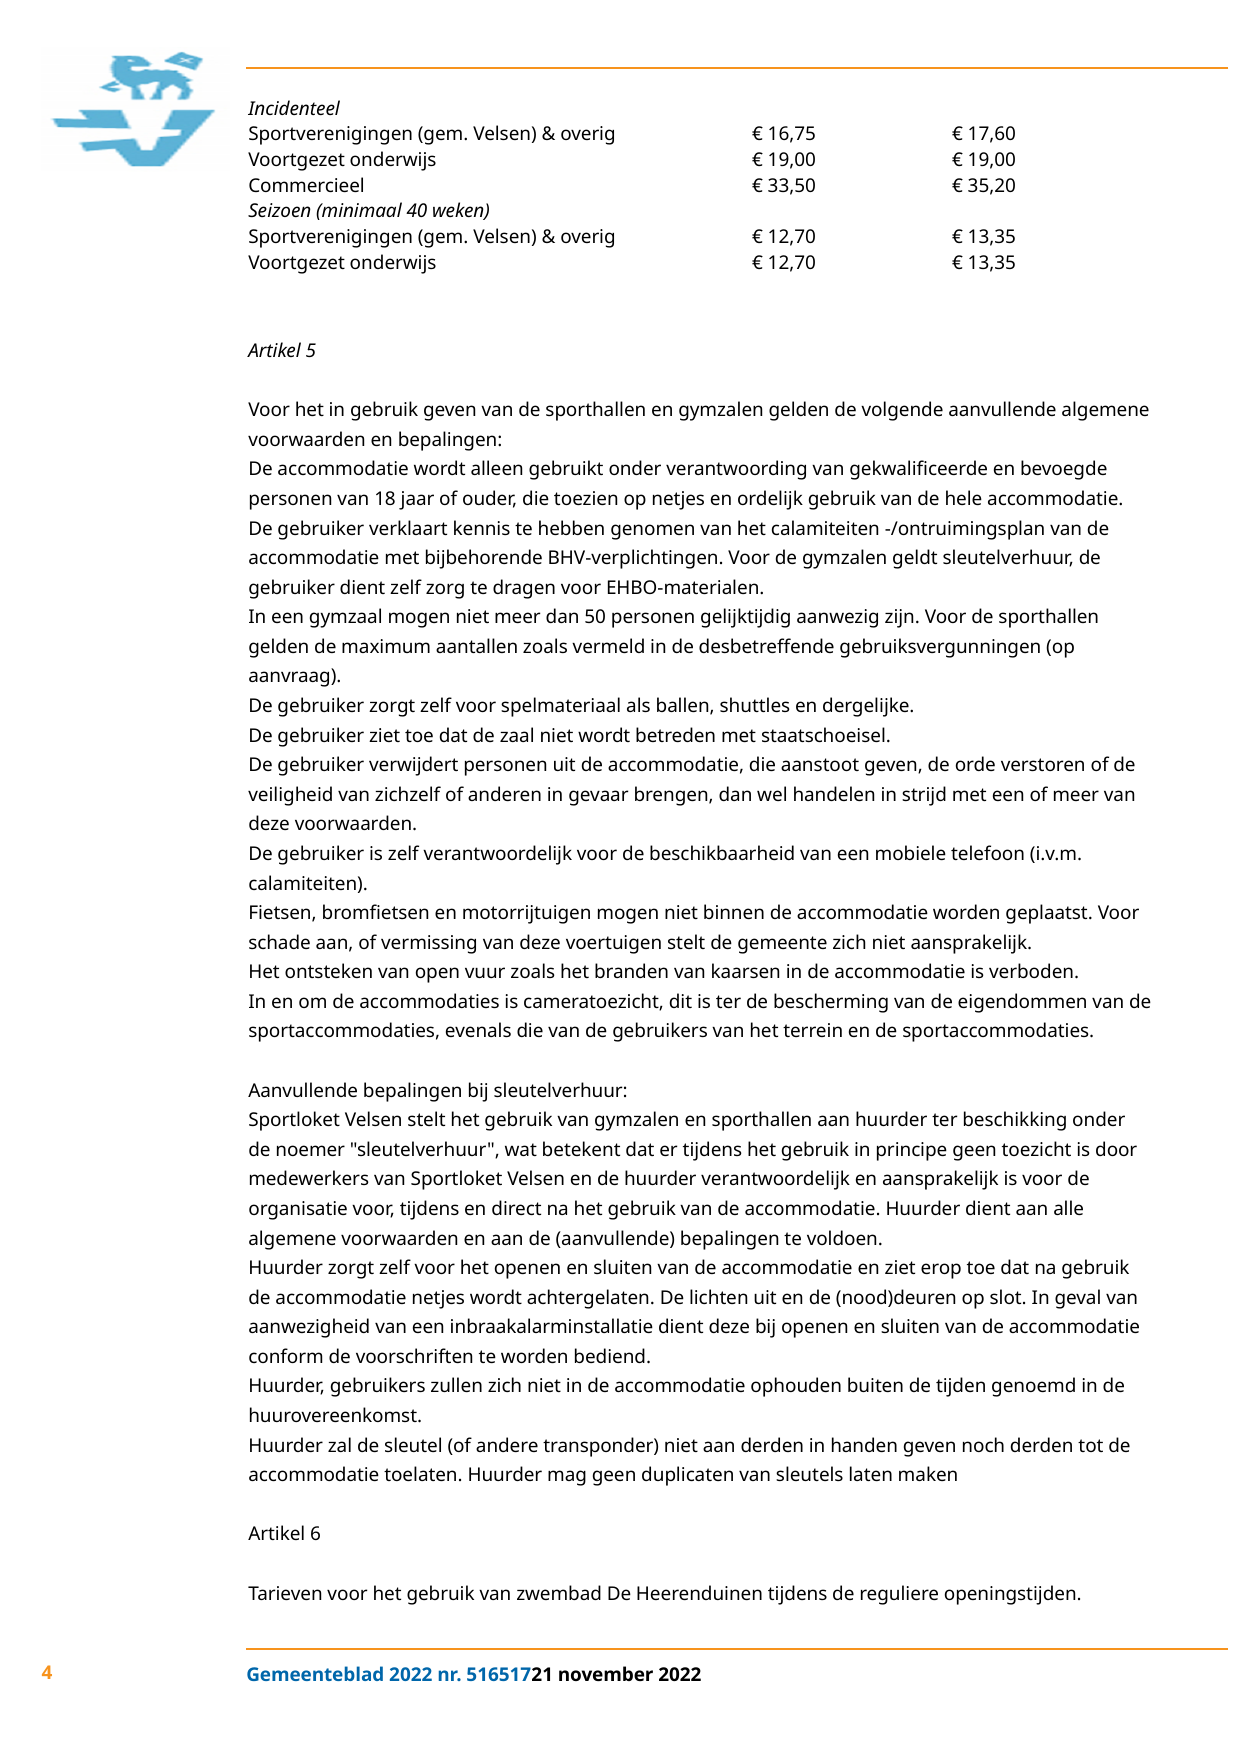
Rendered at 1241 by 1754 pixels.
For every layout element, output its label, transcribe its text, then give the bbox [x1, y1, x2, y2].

table_cell € 13,35 [952, 249, 1152, 275]
text De gebruiker is zelf verantwoordelijk voor de beschikbaarheid van een mobiele telefoon (i.v.m. calamiteiten). [248, 840, 1152, 896]
text Het ontsteken van open vuur zoals het branden van kaarsen in de accommodatie is verboden. [248, 958, 1152, 984]
text De gebruiker verwijdert personen uit de accommodatie, die aanstoot geven, de orde verstoren of de veiligheid van zichzelf of anderen in gevaar brengen, dan wel handelen in strijd met een of meer van deze voorwaarden. [248, 751, 1152, 836]
table_cell Voortgezet onderwijs [248, 249, 752, 275]
table_cell € 17,60 [952, 121, 1152, 146]
text In een gymzaal mogen niet meer dan 50 personen gelijktijdig aanwezig zijn. Voor de sporthallen gelden de maximum aantallen zoals vermeld in de desbetreffende gebruiksvergunningen (op aanvraag). [248, 603, 1152, 688]
table_cell € 13,35 [952, 224, 1152, 249]
table_cell € 19,00 [952, 146, 1152, 172]
text Aanvullende bepalingen bij sleutelverhuur: [248, 1077, 1152, 1103]
table_cell € 12,70 [752, 224, 952, 249]
table_cell Incidenteel [248, 95, 752, 121]
table_cell [952, 95, 1152, 121]
table_cell [752, 95, 952, 121]
table_cell Commercieel [248, 172, 752, 198]
text Sportloket Velsen stelt het gebruik van gymzalen en sporthallen aan huurder ter beschikking onder de noemer "sleutelverhuur", wat betekent dat er tijdens het gebruik in principe geen toezicht is door medewerkers van Sportloket Velsen en de huurder verantwoordelijk en aansprakelijk is voor de organisatie voor, tijdens en direct na het gebruik van de accommodatie. Huurder dient aan alle algemene voorwaarden en aan de (aanvullende) bepalingen te voldoen. [248, 1106, 1152, 1251]
table_cell Sportverenigingen (gem. Velsen) & overig [248, 121, 752, 146]
table_cell Seizoen (minimaal 40 weken) [248, 198, 752, 223]
table_cell [752, 198, 952, 223]
table_cell € 16,75 [752, 121, 952, 146]
table_cell Voortgezet onderwijs [248, 146, 752, 172]
text De gebruiker zorgt zelf voor spelmateriaal als ballen, shuttles en dergelijke. [248, 692, 1152, 718]
table_cell [952, 198, 1152, 223]
text In en om de accommodaties is cameratoezicht, dit is ter de bescherming van de eigendommen van de sportaccommodaties, evenals die van de gebruikers van het terrein en de sportaccommodaties. [248, 988, 1152, 1043]
text Huurder zal de sleutel (of andere transponder) niet aan derden in handen geven noch derden tot de accommodatie toelaten. Huurder mag geen duplicaten van sleutels laten maken [248, 1432, 1152, 1487]
table_cell € 19,00 [752, 146, 952, 172]
table_cell € 12,70 [752, 249, 952, 275]
text De accommodatie wordt alleen gebruikt onder verantwoording van gekwalificeerde en bevoegde personen van 18 jaar of ouder, die toezien op netjes en ordelijk gebruik van de hele accommodatie. De gebruiker verklaart kennis te hebben genomen van het calamiteiten -/ontruimingsplan van de accommodatie met bijbehorende BHV-verplichtingen. Voor de gymzalen geldt sleutelverhuur, de gebruiker dient zelf zorg te dragen voor EHBO-materialen. [248, 456, 1152, 600]
text Tarieven voor het gebruik van zwembad De Heerenduinen tijdens de reguliere openingstijden. [248, 1580, 1152, 1606]
text Voor het in gebruik geven van de sporthallen en gymzalen gelden de volgende aanvullende algemene voorwaarden en bepalingen: [248, 396, 1152, 452]
text Fietsen, bromfietsen en motorrijtuigen mogen niet binnen de accommodatie worden geplaatst. Voor schade aan, of vermissing van deze voertuigen stelt de gemeente zich niet aansprakelijk. [248, 899, 1152, 955]
text Huurder, gebruikers zullen zich niet in de accommodatie ophouden buiten de tijden genoemd in de huurovereenkomst. [248, 1373, 1152, 1428]
text Huurder zorgt zelf voor het openen en sluiten van de accommodatie en ziet erop toe dat na gebruik de accommodatie netjes wordt achtergelaten. De lichten uit en de (nood)deuren op slot. In geval van aanwezigheid van een inbraakalarminstallatie dient deze bij openen en sluiten van de accommodatie conform de voorschriften te worden bediend. [248, 1254, 1152, 1369]
text Artikel 6 [248, 1521, 1152, 1546]
text Artikel 5 [248, 337, 1152, 363]
picture [41, 47, 231, 172]
table_cell Sportverenigingen (gem. Velsen) & overig [248, 224, 752, 249]
text De gebruiker ziet toe dat de zaal niet wordt betreden met staatschoeisel. [248, 722, 1152, 748]
table_cell € 33,50 [752, 172, 952, 198]
table_cell € 35,20 [952, 172, 1152, 198]
